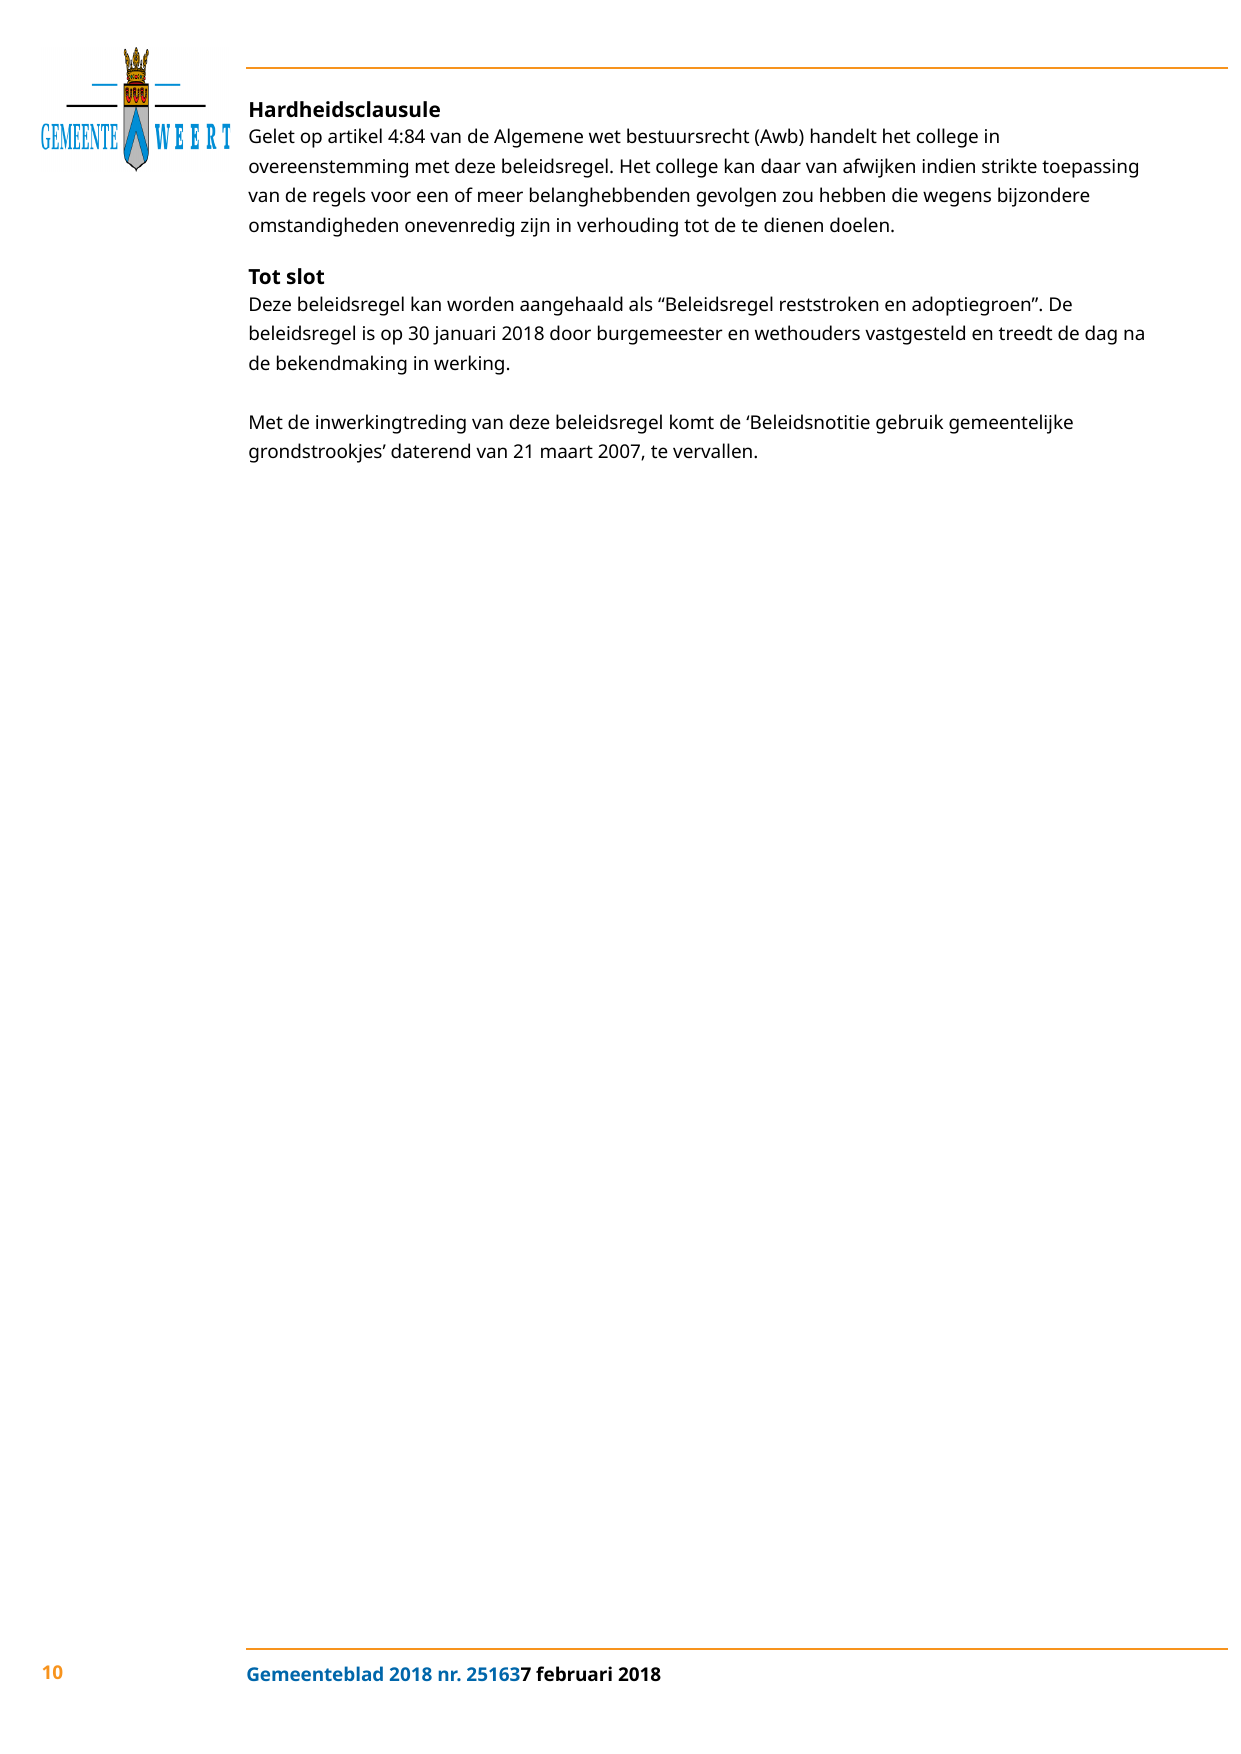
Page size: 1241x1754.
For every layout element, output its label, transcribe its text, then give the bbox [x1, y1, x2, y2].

picture [41, 47, 231, 172]
text Tot slot [248, 262, 1152, 291]
text Gelet op artikel 4:84 van de Algemene wet bestuursrecht (Awb) handelt het college in overeenstemming met deze beleidsregel. Het college kan daar van afwijken indien strikte toepassing van de regels voor een of meer belanghebbenden gevolgen zou hebben die wegens bijzondere omstandigheden onevenredig zijn in verhouding tot de te dienen doelen. [248, 123, 1152, 238]
text Hardheidsclausule [248, 95, 1152, 123]
text Met de inwerkingtreding van deze beleidsregel komt de ‘Beleidsnotitie gebruik gemeentelijke grondstrookjes’ daterend van 21 maart 2007, te vervallen. [248, 409, 1152, 464]
text Deze beleidsregel kan worden aangehaald als “Beleidsregel reststroken en adoptiegroen”. De beleidsregel is op 30 januari 2018 door burgemeester en wethouders vastgesteld en treedt de dag na de bekendmaking in werking. [248, 291, 1152, 376]
